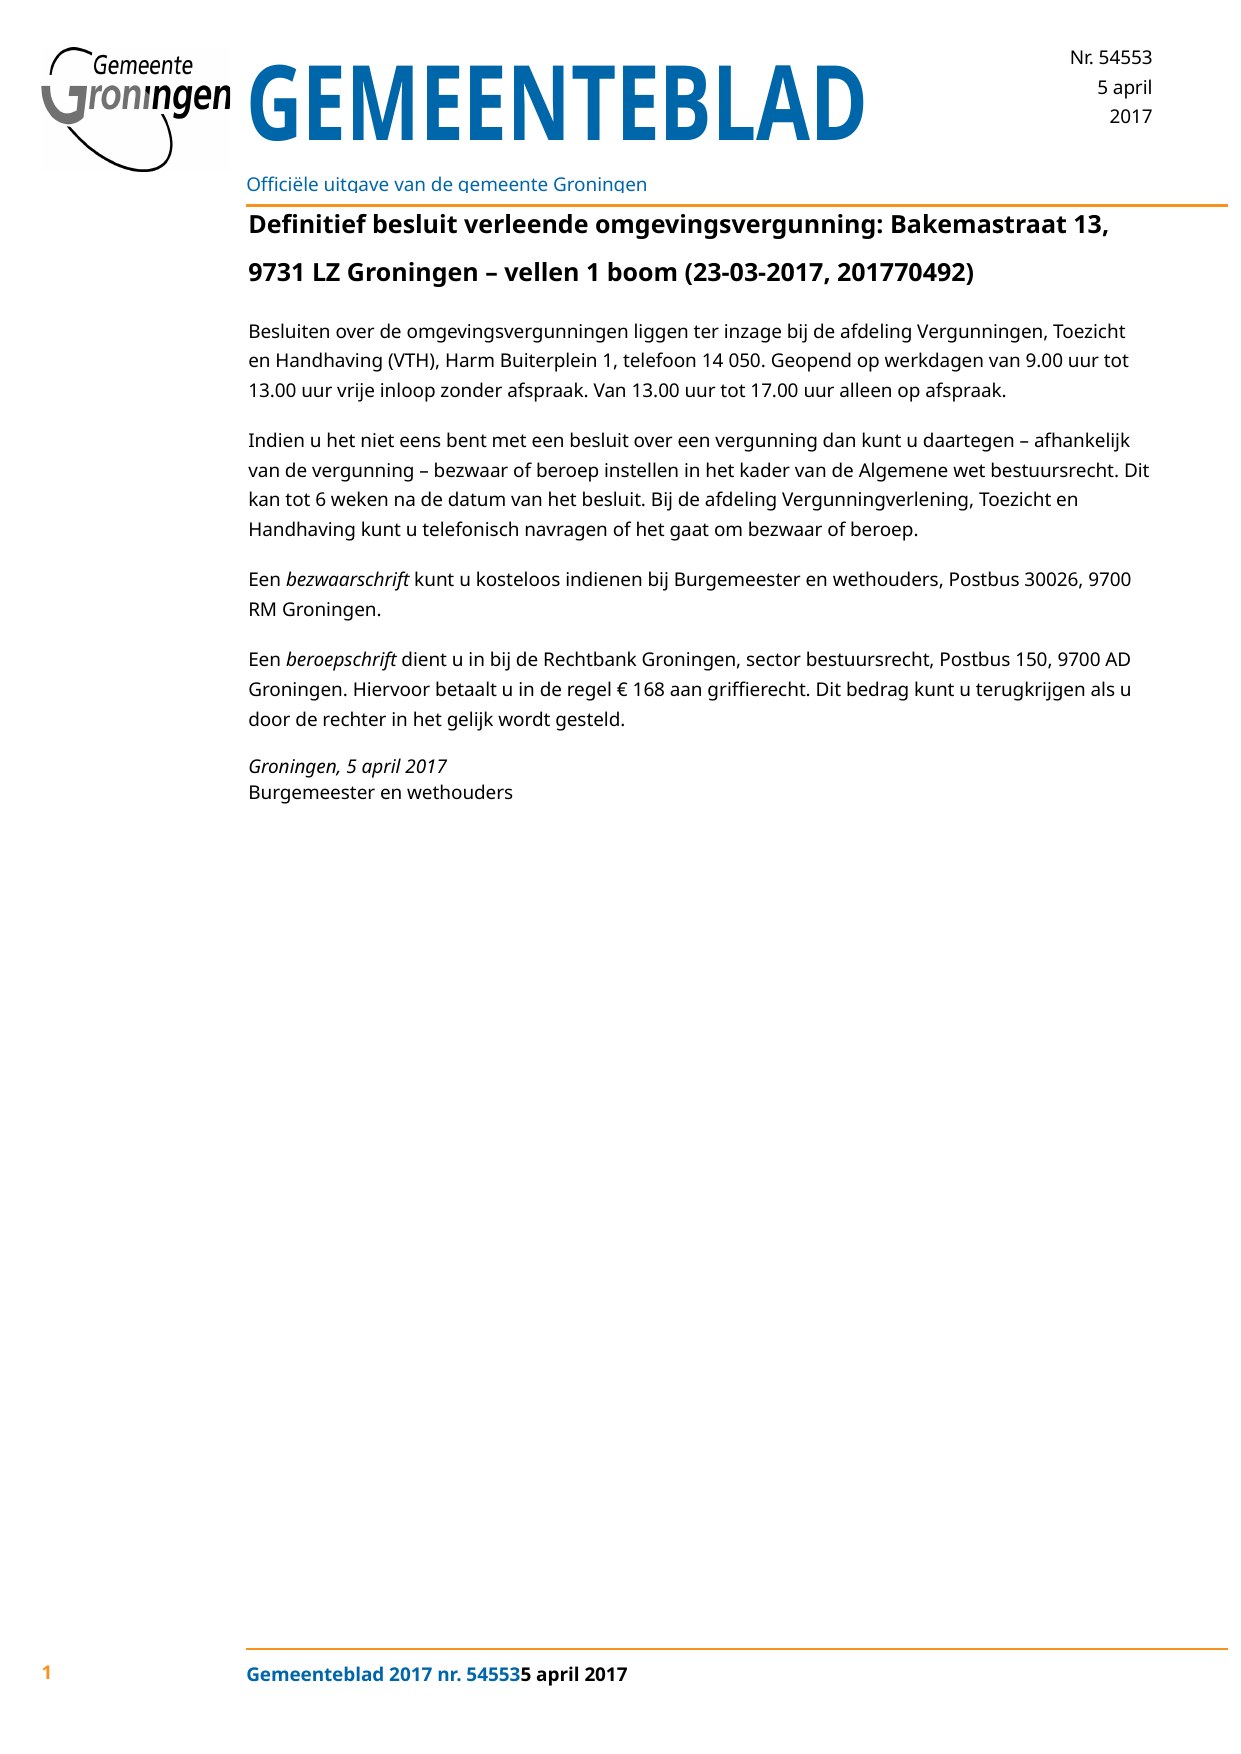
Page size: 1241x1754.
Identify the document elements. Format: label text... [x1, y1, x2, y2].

picture [41, 47, 231, 172]
text Een beroepschrift dient u in bij de Rechtbank Groningen, sector bestuursrecht, Postbus 150, 9700 AD Groningen. Hiervoor betaalt u in de regel € 168 aan griffierecht. Dit bedrag kunt u terugkrijgen als u door de rechter in het gelijk wordt gesteld. [248, 647, 1152, 732]
text Indien u het niet eens bent met een besluit over een vergunning dan kunt u daartegen – afhankelijk van de vergunning – bezwaar of beroep instellen in het kader van de Algemene wet bestuursrecht. Dit kan tot 6 weken na de datum van het besluit. Bij de afdeling Vergunningverlening, Toezicht en Handhaving kunt u telefonisch navragen of het gaat om bezwaar of beroep. [248, 427, 1152, 542]
text Burgemeester en wethouders [248, 779, 1152, 805]
text Groningen, 5 april 2017 [248, 754, 1152, 779]
text Definitief besluit verleende omgevingsvergunning: Bakemastraat 13, 9731 LZ Groningen – vellen 1 boom (23-03-2017, 201770492) [248, 207, 1152, 288]
text Een bezwaarschrift kunt u kosteloos indienen bij Burgemeester en wethouders, Postbus 30026, 9700 RM Groningen. [248, 567, 1152, 622]
text Besluiten over de omgevingsvergunningen liggen ter inzage bij de afdeling Vergunningen, Toezicht en Handhaving (VTH), Harm Buiterplein 1, telefoon 14 050. Geopend op werkdagen van 9.00 uur tot 13.00 uur vrije inloop zonder afspraak. Van 13.00 uur tot 17.00 uur alleen op afspraak. [248, 318, 1152, 403]
